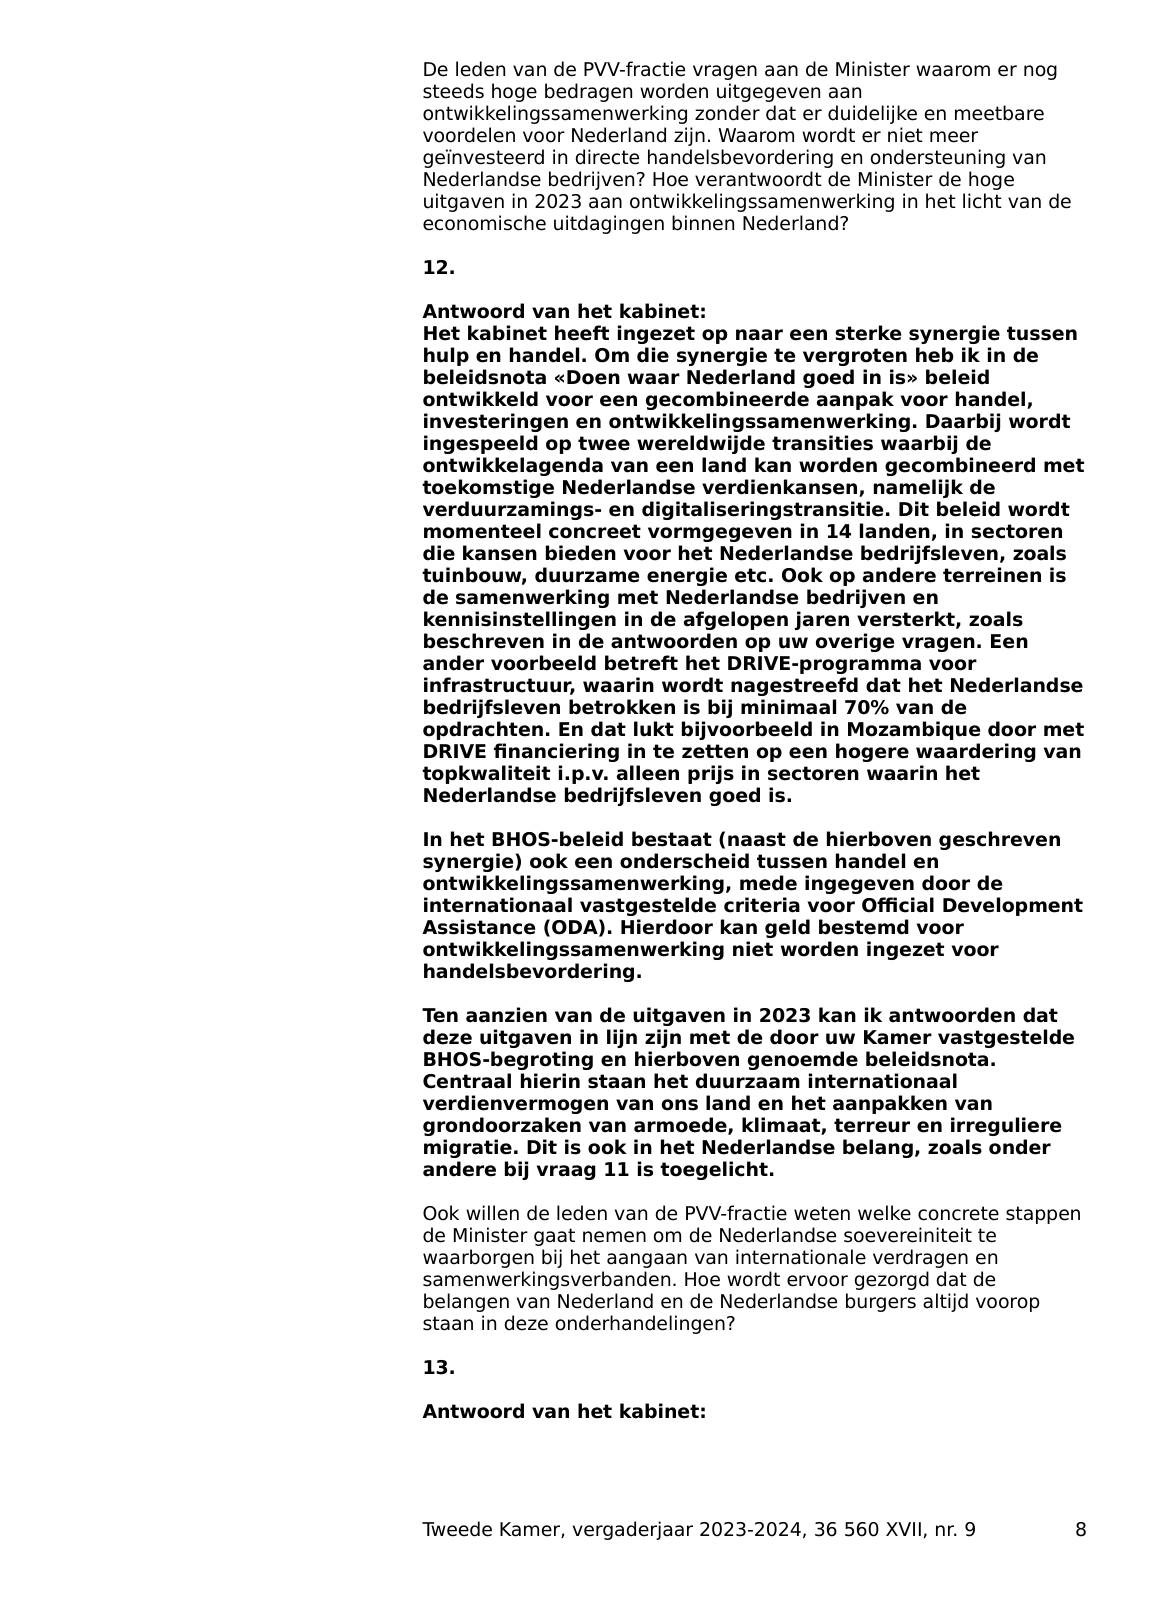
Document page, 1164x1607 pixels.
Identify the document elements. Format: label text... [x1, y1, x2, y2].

text Antwoord van het kabinet: [422, 1401, 1087, 1423]
text Ook willen de leden van de PVV-fractie weten welke concrete stappen de Minister gaat nemen om de Nederlandse soevereiniteit te waarborgen bij het aangaan van internationale verdragen en samenwerkingsverbanden. Hoe wordt ervoor gezorgd dat de belangen van Nederland en de Nederlandse burgers altijd voorop staan in deze onderhandelingen? [422, 1203, 1087, 1335]
text In het BHOS-beleid bestaat (naast de hierboven geschreven synergie) ook een onderscheid tussen handel en ontwikkelingssamenwerking, mede ingegeven door de internationaal vastgestelde criteria voor Official Development Assistance (ODA). Hierdoor kan geld bestemd voor ontwikkelingssamenwerking niet worden ingezet voor handelsbevordering. [422, 829, 1087, 983]
text Ten aanzien van de uitgaven in 2023 kan ik antwoorden dat deze uitgaven in lijn zijn met de door uw Kamer vastgestelde BHOS-begroting en hierboven genoemde beleidsnota. Centraal hierin staan het duurzaam internationaal verdienvermogen van ons land en het aanpakken van grondoorzaken van armoede, klimaat, terreur en irreguliere migratie. Dit is ook in het Nederlandse belang, zoals onder andere bij vraag 11 is toegelicht. [422, 1005, 1087, 1181]
subtitle 13. [422, 1357, 1087, 1379]
text Het kabinet heeft ingezet op naar een sterke synergie tussen hulp en handel. Om die synergie te vergroten heb ik in de beleidsnota «Doen waar Nederland goed in is» beleid ontwikkeld voor een gecombineerde aanpak voor handel, investeringen en ontwikkelingssamenwerking. Daarbij wordt ingespeeld op twee wereldwijde transities waarbij de ontwikkelagenda van een land kan worden gecombineerd met toekomstige Nederlandse verdienkansen, namelijk de verduurzamings- en digitaliseringstransitie. Dit beleid wordt momenteel concreet vormgegeven in 14 landen, in sectoren die kansen bieden voor het Nederlandse bedrijfsleven, zoals tuinbouw, duurzame energie etc. Ook op andere terreinen is de samenwerking met Nederlandse bedrijven en kennisinstellingen in de afgelopen jaren versterkt, zoals beschreven in de antwoorden op uw overige vragen. Een ander voorbeeld betreft het DRIVE-programma voor infrastructuur, waarin wordt nagestreefd dat het Nederlandse bedrijfsleven betrokken is bij minimaal 70% van de opdrachten. En dat lukt bijvoorbeeld in Mozambique door met DRIVE financiering in te zetten op een hogere waardering van topkwaliteit i.p.v. alleen prijs in sectoren waarin het Nederlandse bedrijfsleven goed is. [422, 323, 1087, 807]
text Antwoord van het kabinet: [422, 301, 1087, 323]
text De leden van de PVV-fractie vragen aan de Minister waarom er nog steeds hoge bedragen worden uitgegeven aan ontwikkelingssamenwerking zonder dat er duidelijke en meetbare voordelen voor Nederland zijn. Waarom wordt er niet meer geïnvesteerd in directe handelsbevordering en ondersteuning van Nederlandse bedrijven? Hoe verantwoordt de Minister de hoge uitgaven in 2023 aan ontwikkelingssamenwerking in het licht van de economische uitdagingen binnen Nederland? [422, 59, 1087, 235]
subtitle 12. [422, 257, 1087, 279]
